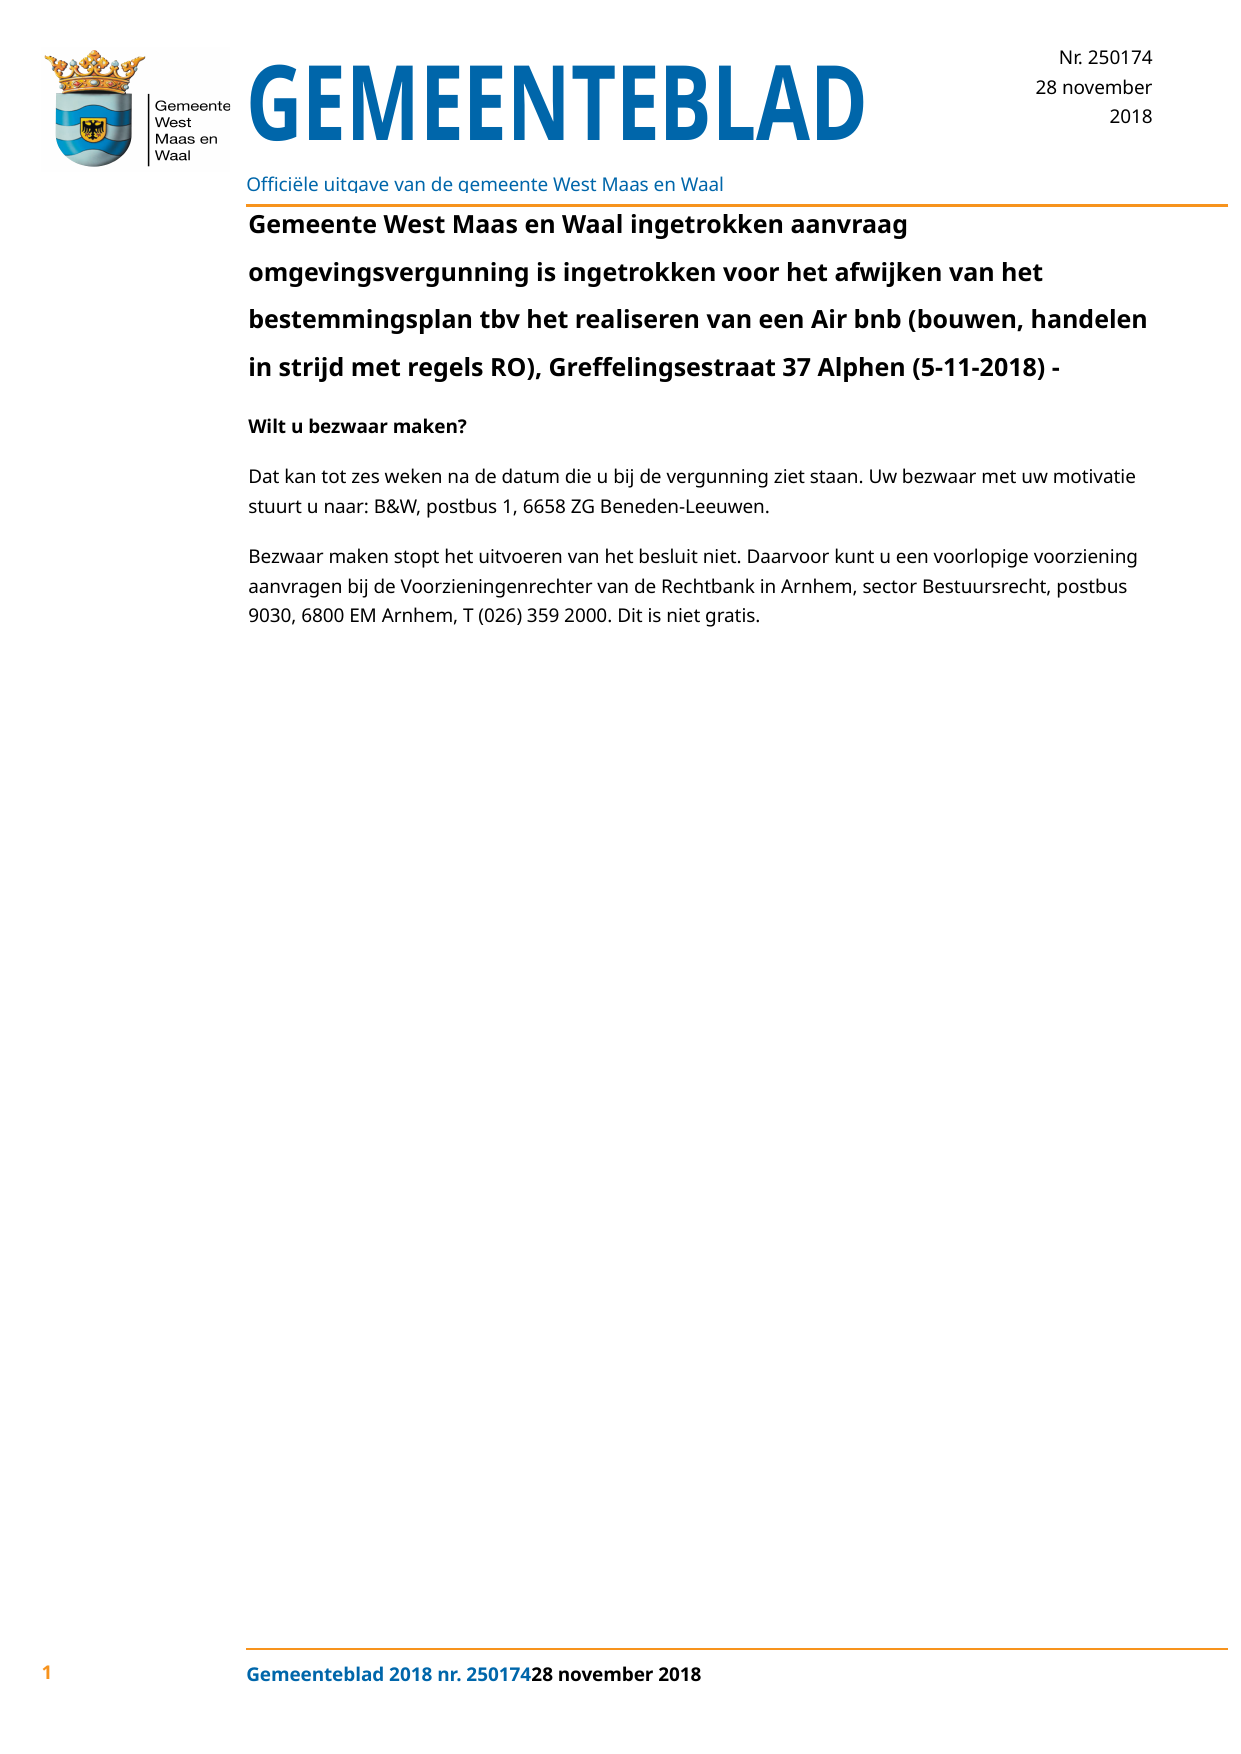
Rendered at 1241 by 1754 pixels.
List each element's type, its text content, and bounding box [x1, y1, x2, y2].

text Bezwaar maken stopt het uitvoeren van het besluit niet. Daarvoor kunt u een voorlopige voorziening aanvragen bij de Voorzieningenrechter van de Rechtbank in Arnhem, sector Bestuursrecht, postbus 9030, 6800 EM Arnhem, T (026) 359 2000. Dit is niet gratis. [248, 543, 1152, 628]
text Gemeente West Maas en Waal ingetrokken aanvraag omgevingsvergunning is ingetrokken voor het afwijken van het bestemmingsplan tbv het realiseren van een Air bnb (bouwen, handelen in strijd met regels RO), Greffelingsestraat 37 Alphen (5-11-2018) - [248, 207, 1152, 384]
text Wilt u bezwaar maken? [248, 413, 1152, 439]
picture [41, 47, 231, 172]
text Dat kan tot zes weken na de datum die u bij de vergunning ziet staan. Uw bezwaar met uw motivatie stuurt u naar: B&W, postbus 1, 6658 ZG Beneden-Leeuwen. [248, 463, 1152, 519]
